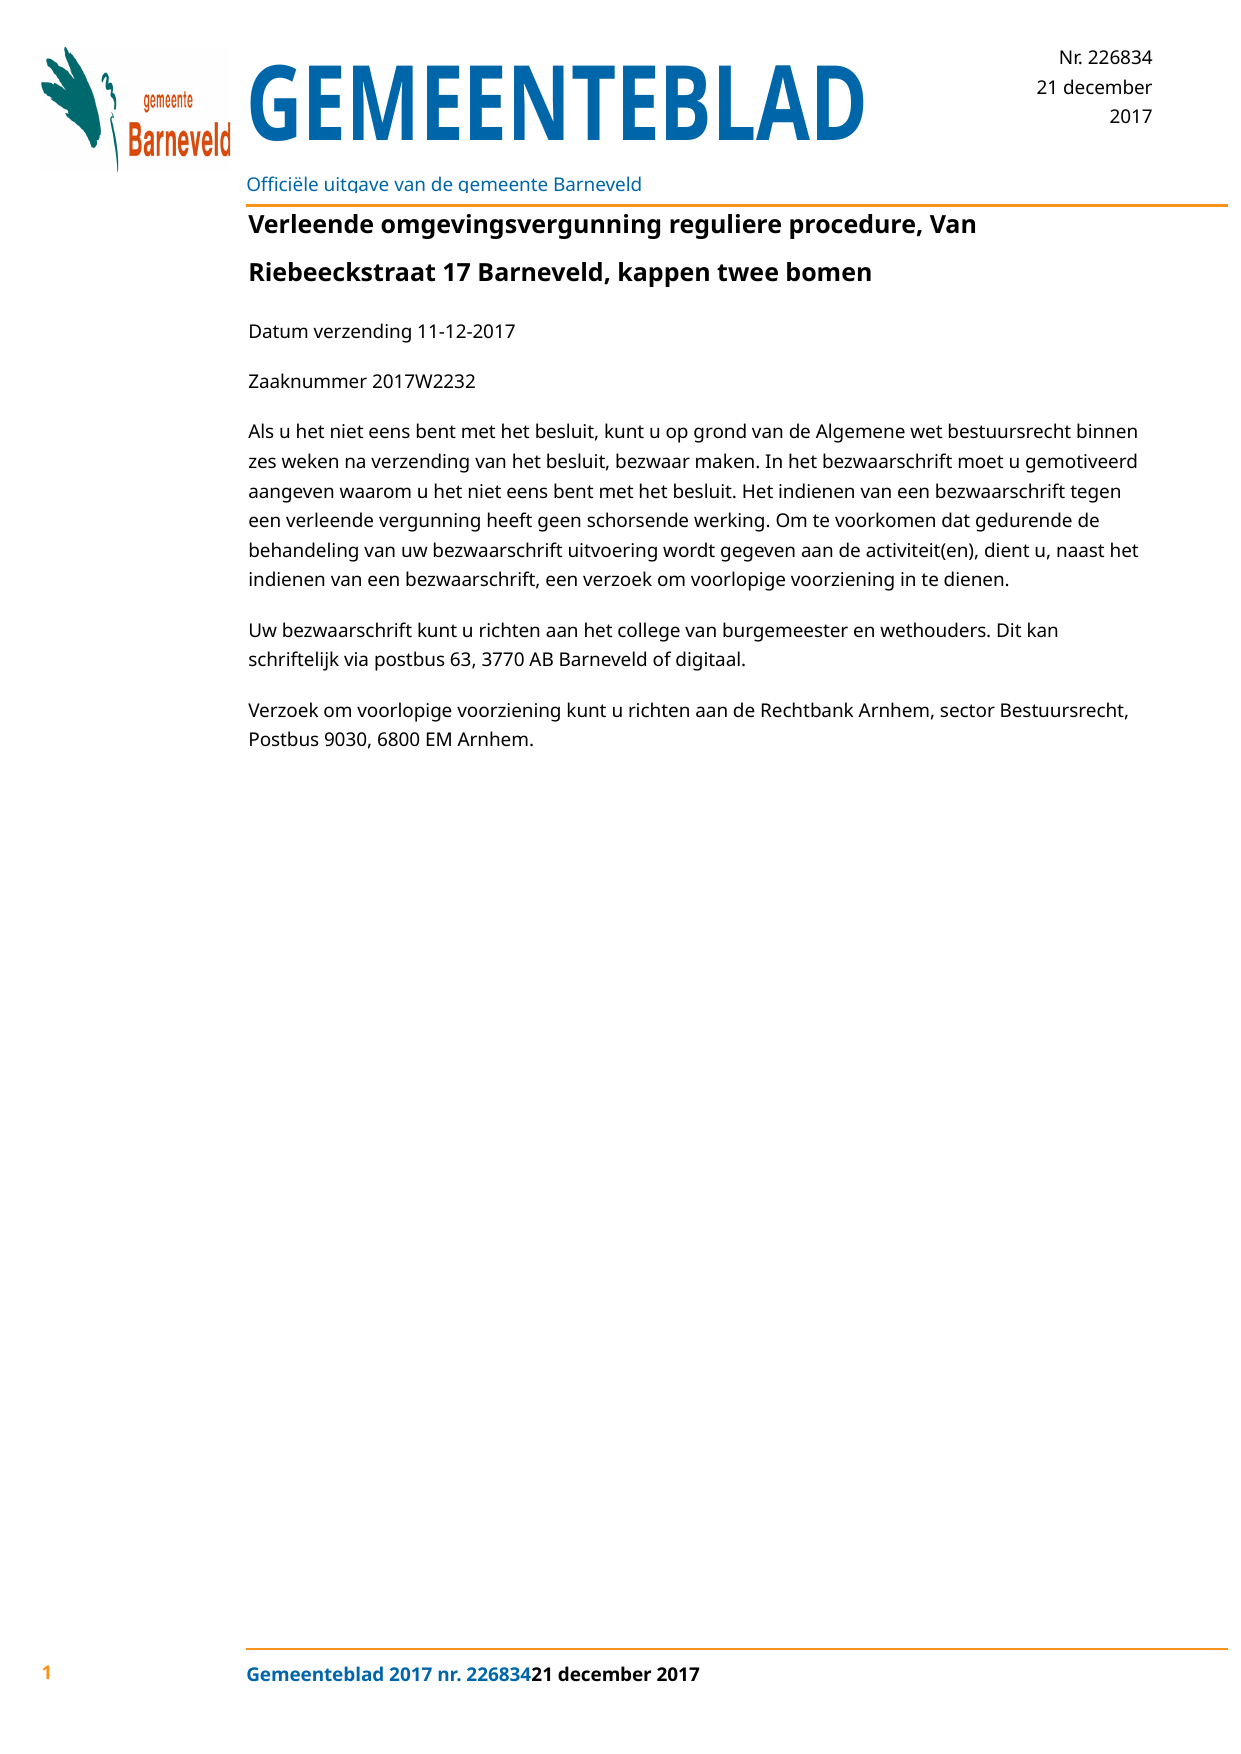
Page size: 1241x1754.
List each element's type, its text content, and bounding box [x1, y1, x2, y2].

text Datum verzending 11-12-2017 [248, 318, 1152, 344]
text Als u het niet eens bent met het besluit, kunt u op grond van de Algemene wet bestuursrecht binnen zes weken na verzending van het besluit, bezwaar maken. In het bezwaarschrift moet u gemotiveerd aangeven waarom u het niet eens bent met het besluit. Het indienen van een bezwaarschrift tegen een verleende vergunning heeft geen schorsende werking. Om te voorkomen dat gedurende de behandeling van uw bezwaarschrift uitvoering wordt gegeven aan de activiteit(en), dient u, naast het indienen van een bezwaarschrift, een verzoek om voorlopige voorziening in te dienen. [248, 419, 1152, 592]
text Zaaknummer 2017W2232 [248, 368, 1152, 394]
picture [41, 47, 231, 172]
text Verzoek om voorlopige voorziening kunt u richten aan de Rechtbank Arnhem, sector Bestuursrecht, Postbus 9030, 6800 EM Arnhem. [248, 697, 1152, 752]
text Verleende omgevingsvergunning reguliere procedure, Van Riebeeckstraat 17 Barneveld, kappen twee bomen [248, 207, 1152, 288]
text Uw bezwaarschrift kunt u richten aan het college van burgemeester en wethouders. Dit kan schriftelijk via postbus 63, 3770 AB Barneveld of digitaal. [248, 617, 1152, 672]
